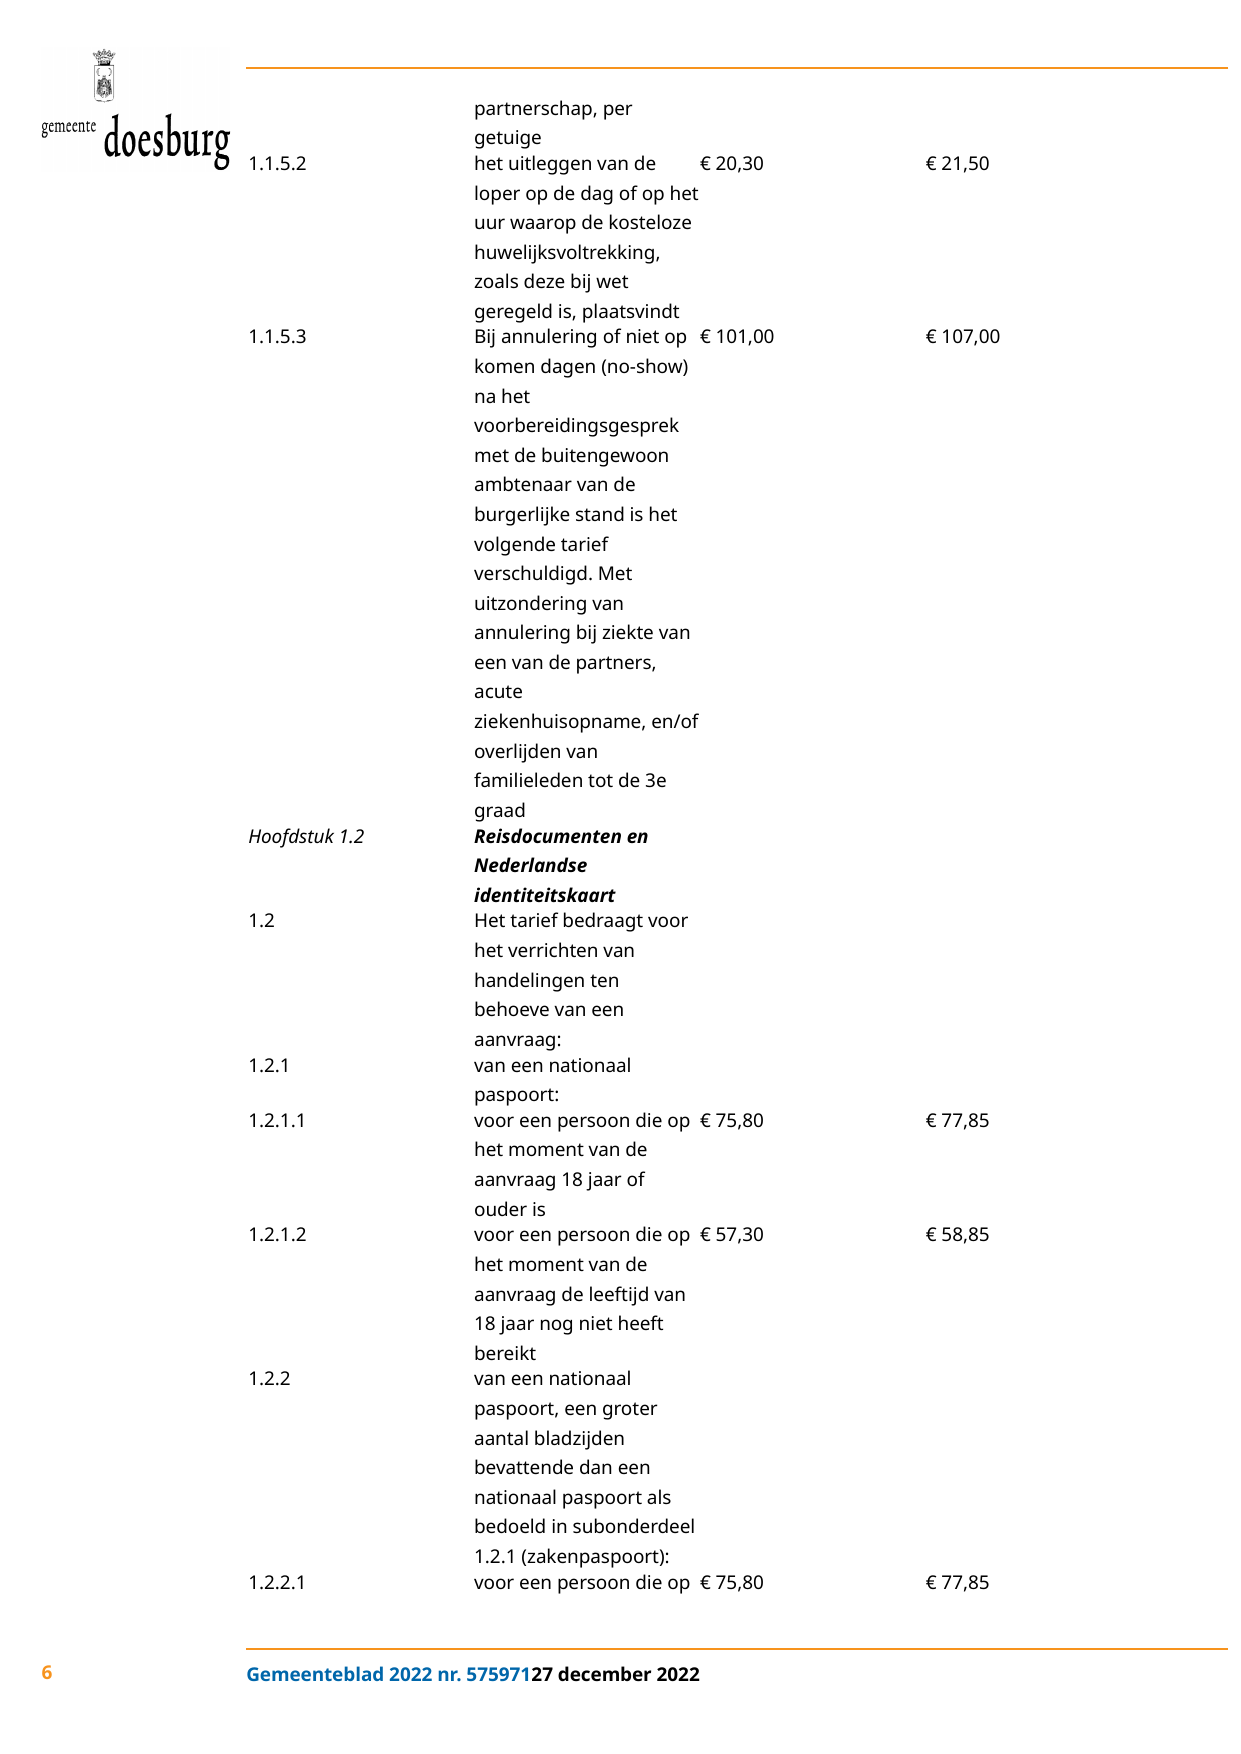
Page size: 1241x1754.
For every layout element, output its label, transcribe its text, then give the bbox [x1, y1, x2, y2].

table_cell Het tarief bedraagt voor het verrichten van handelingen ten behoeve van een aanvraag: [474, 908, 700, 1052]
table_cell € 77,85 [926, 1569, 1152, 1594]
table_cell € 57,30 [700, 1222, 926, 1366]
table_cell [926, 1366, 1152, 1569]
table_cell € 75,80 [700, 1569, 926, 1594]
table_cell 1.2.1.1 [248, 1107, 474, 1222]
table_cell [926, 908, 1152, 1052]
picture [41, 47, 231, 172]
table_cell € 107,00 [926, 324, 1152, 823]
table_cell [926, 95, 1152, 150]
table_cell van een nationaal paspoort: [474, 1052, 700, 1107]
table_cell 1.2.1 [248, 1052, 474, 1107]
table_cell € 101,00 [700, 324, 926, 823]
table_cell 1.2 [248, 908, 474, 1052]
table_cell € 21,50 [926, 150, 1152, 324]
table_cell [926, 1052, 1152, 1107]
table_cell 1.1.5.2 [248, 150, 474, 324]
table_cell [700, 823, 926, 908]
table_cell het uitleggen van de loper op de dag of op het uur waarop de kosteloze huwelijksvoltrekking, zoals deze bij wet geregeld is, plaatsvindt [474, 150, 700, 324]
table_cell [926, 823, 1152, 908]
table_cell [700, 1366, 926, 1569]
table_cell € 77,85 [926, 1107, 1152, 1222]
table_cell van een nationaal paspoort, een groter aantal bladzijden bevattende dan een nationaal paspoort als bedoeld in subonderdeel 1.2.1 (zakenpaspoort): [474, 1366, 700, 1569]
table_cell voor een persoon die op het moment van de aanvraag 18 jaar of ouder is [474, 1107, 700, 1222]
table_cell [700, 95, 926, 150]
table_cell 1.1.5.3 [248, 324, 474, 823]
table_cell 1.2.2 [248, 1366, 474, 1569]
table_cell [248, 95, 474, 150]
table_cell € 75,80 [700, 1107, 926, 1222]
table_cell € 58,85 [926, 1222, 1152, 1366]
table_cell [700, 908, 926, 1052]
table_cell partnerschap, per getuige [474, 95, 700, 150]
table_cell 1.2.1.2 [248, 1222, 474, 1366]
table_cell voor een persoon die op het moment van de aanvraag de leeftijd van 18 jaar nog niet heeft bereikt [474, 1222, 700, 1366]
table_cell Bij annulering of niet op komen dagen (no-show) na het voorbereidingsgesprek met de buitengewoon ambtenaar van de burgerlijke stand is het volgende tarief verschuldigd. Met uitzondering van annulering bij ziekte van een van de partners, acute ziekenhuisopname, en/of overlijden van familieleden tot de 3e graad [474, 324, 700, 823]
table_cell 1.2.2.1 [248, 1569, 474, 1594]
table_cell [700, 1052, 926, 1107]
table_cell voor een persoon die op [474, 1569, 700, 1594]
table_cell € 20,30 [700, 150, 926, 324]
table_cell Reisdocumenten en Nederlandse identiteitskaart [474, 823, 700, 908]
table_cell Hoofdstuk 1.2 [248, 823, 474, 908]
